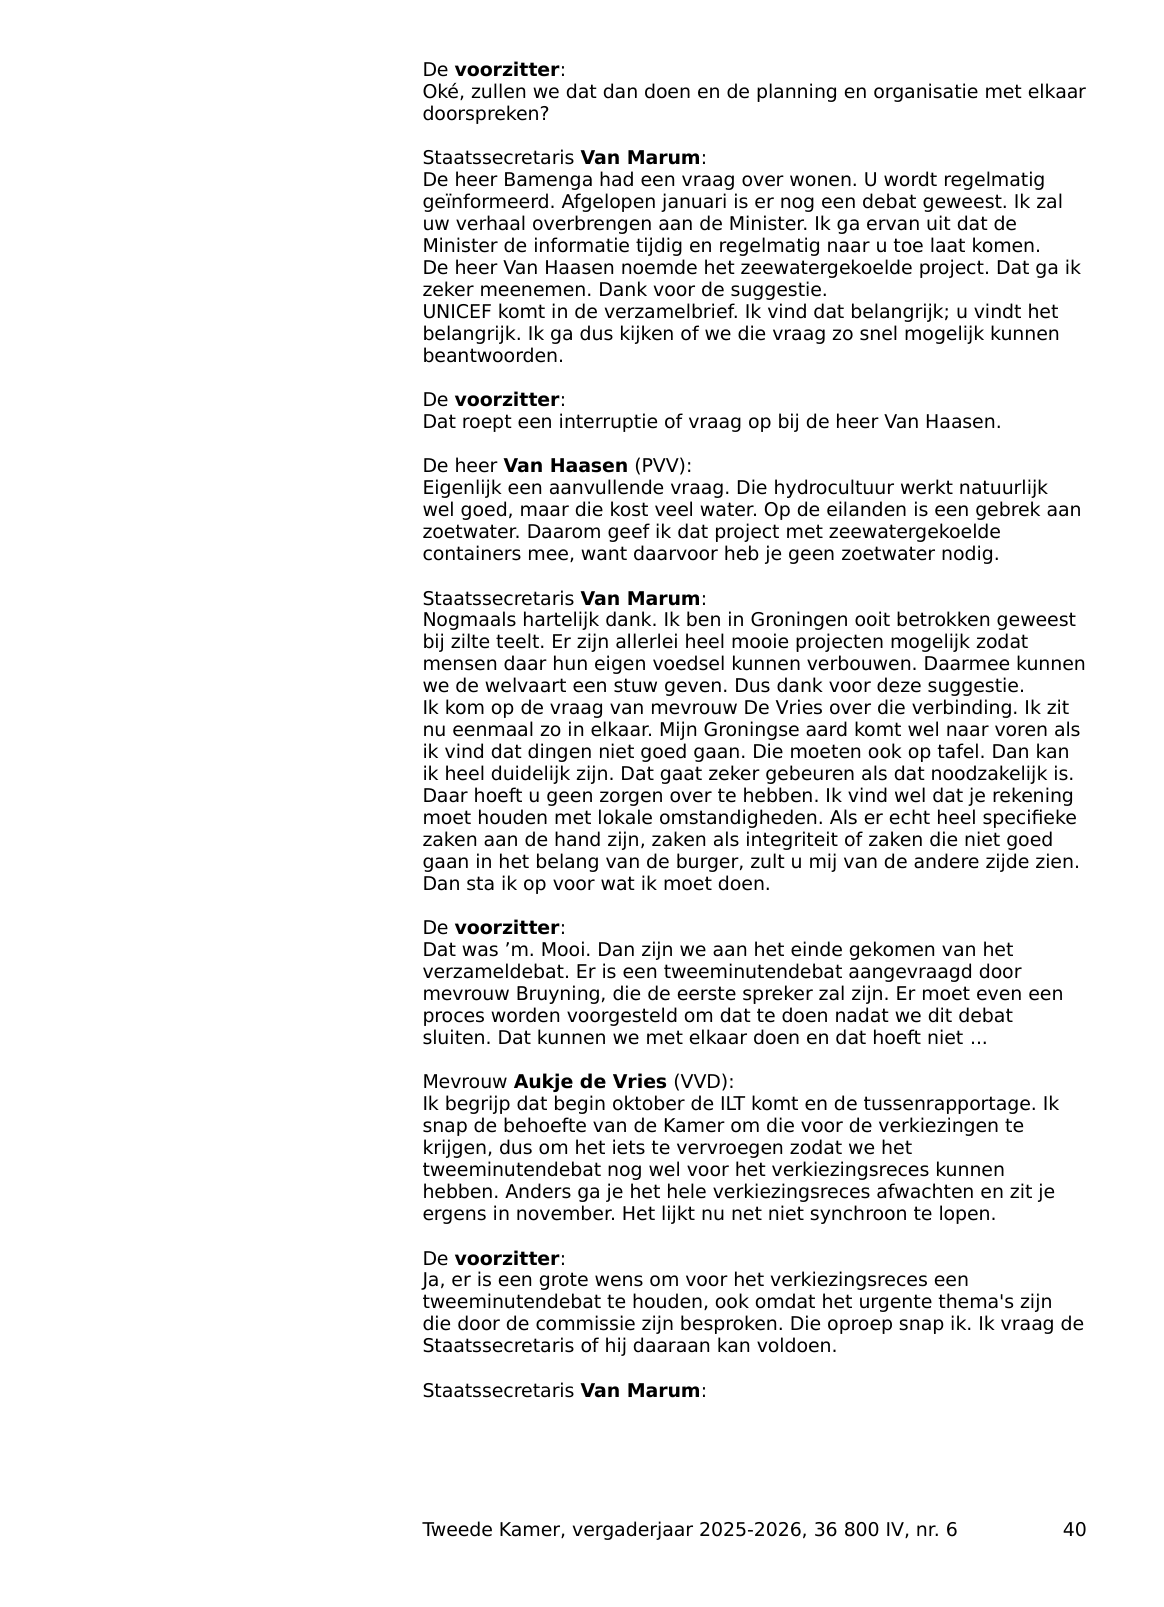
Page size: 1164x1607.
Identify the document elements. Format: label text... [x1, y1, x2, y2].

text De heer Van Haasen noemde het zeewatergekoelde project. Dat ga ik zeker meenemen. Dank voor de suggestie. [422, 257, 1087, 301]
text Dat was ’m. Mooi. Dan zijn we aan het einde gekomen van het verzameldebat. Er is een tweeminutendebat aangevraagd door mevrouw Bruyning, die de eerste spreker zal zijn. Er moet even een proces worden voorgesteld om dat te doen nadat we dit debat sluiten. Dat kunnen we met elkaar doen en dat hoeft niet ... [422, 939, 1087, 1049]
text Staatssecretaris Van Marum: [422, 587, 1087, 609]
text Dat roept een interruptie of vraag op bij de heer Van Haasen. [422, 411, 1087, 433]
text De heer Bamenga had een vraag over wonen. U wordt regelmatig geïnformeerd. Afgelopen januari is er nog een debat geweest. Ik zal uw verhaal overbrengen aan de Minister. Ik ga ervan uit dat de Minister de informatie tijdig en regelmatig naar u toe laat komen. [422, 169, 1087, 257]
text De voorzitter: [422, 59, 1087, 81]
text Mevrouw Aukje de Vries (VVD): [422, 1071, 1087, 1093]
text Staatssecretaris Van Marum: [422, 147, 1087, 169]
text De voorzitter: [422, 1247, 1087, 1269]
text De voorzitter: [422, 389, 1087, 411]
text Oké, zullen we dat dan doen en de planning en organisatie met elkaar doorspreken? [422, 81, 1087, 125]
text Ja, er is een grote wens om voor het verkiezingsreces een tweeminutendebat te houden, ook omdat het urgente thema's zijn die door de commissie zijn besproken. Die oproep snap ik. Ik vraag de Staatssecretaris of hij daaraan kan voldoen. [422, 1269, 1087, 1357]
text Ik kom op de vraag van mevrouw De Vries over die verbinding. Ik zit nu eenmaal zo in elkaar. Mijn Groningse aard komt wel naar voren als ik vind dat dingen niet goed gaan. Die moeten ook op tafel. Dan kan ik heel duidelijk zijn. Dat gaat zeker gebeuren als dat noodzakelijk is. Daar hoeft u geen zorgen over te hebben. Ik vind wel dat je rekening moet houden met lokale omstandigheden. Als er echt heel specifieke zaken aan de hand zijn, zaken als integriteit of zaken die niet goed gaan in het belang van de burger, zult u mij van de andere zijde zien. Dan sta ik op voor wat ik moet doen. [422, 697, 1087, 895]
text UNICEF komt in de verzamelbrief. Ik vind dat belangrijk; u vindt het belangrijk. Ik ga dus kijken of we die vraag zo snel mogelijk kunnen beantwoorden. [422, 301, 1087, 367]
text Eigenlijk een aanvullende vraag. Die hydrocultuur werkt natuurlijk wel goed, maar die kost veel water. Op de eilanden is een gebrek aan zoetwater. Daarom geef ik dat project met zeewatergekoelde containers mee, want daarvoor heb je geen zoetwater nodig. [422, 477, 1087, 565]
text Ik begrijp dat begin oktober de ILT komt en de tussenrapportage. Ik snap de behoefte van de Kamer om die voor de verkiezingen te krijgen, dus om het iets te vervroegen zodat we het tweeminutendebat nog wel voor het verkiezingsreces kunnen hebben. Anders ga je het hele verkiezingsreces afwachten en zit je ergens in november. Het lijkt nu net niet synchroon te lopen. [422, 1093, 1087, 1225]
text Staatssecretaris Van Marum: [422, 1379, 1087, 1401]
text Nogmaals hartelijk dank. Ik ben in Groningen ooit betrokken geweest bij zilte teelt. Er zijn allerlei heel mooie projecten mogelijk zodat mensen daar hun eigen voedsel kunnen verbouwen. Daarmee kunnen we de welvaart een stuw geven. Dus dank voor deze suggestie. [422, 609, 1087, 697]
text De heer Van Haasen (PVV): [422, 455, 1087, 477]
text De voorzitter: [422, 917, 1087, 939]
